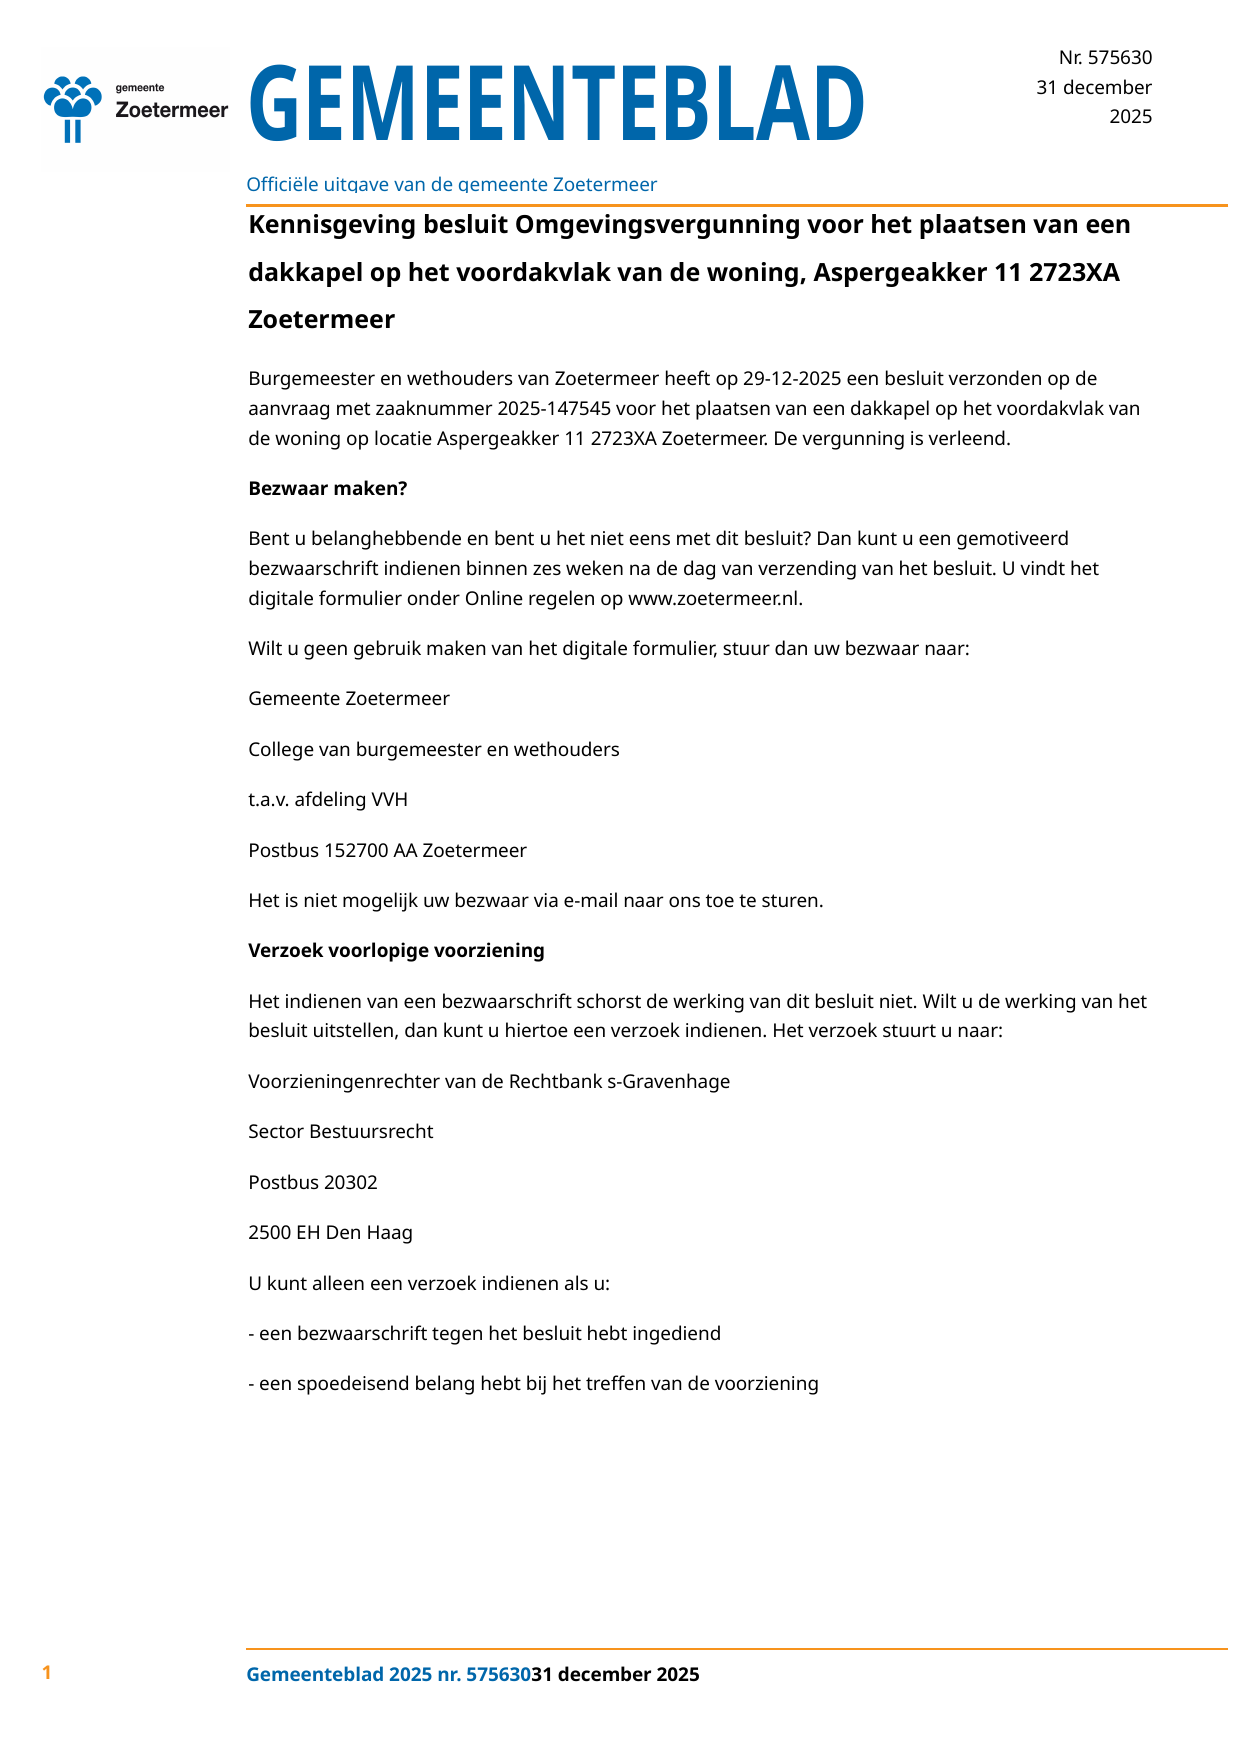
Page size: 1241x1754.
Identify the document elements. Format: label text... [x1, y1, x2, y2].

text Burgemeester en wethouders van Zoetermeer heeft op 29-12-2025 een besluit verzonden op de aanvraag met zaaknummer 2025-147545 voor het plaatsen van een dakkapel op het voordakvlak van de woning op locatie Aspergeakker 11 2723XA Zoetermeer. De vergunning is verleend. [248, 366, 1152, 450]
text College van burgemeester en wethouders [248, 736, 1152, 762]
text Postbus 152700 AA Zoetermeer [248, 837, 1152, 862]
text U kunt alleen een verzoek indienen als u: [248, 1270, 1152, 1295]
text Het indienen van een bezwaarschrift schorst de werking van dit besluit niet. Wilt u de werking van het besluit uitstellen, dan kunt u hiertoe een verzoek indienen. Het verzoek stuurt u naar: [248, 988, 1152, 1043]
text Sector Bestuursrecht [248, 1118, 1152, 1144]
text t.a.v. afdeling VVH [248, 786, 1152, 812]
text Het is niet mogelijk uw bezwaar via e-mail naar ons toe te sturen. [248, 887, 1152, 913]
text - een bezwaarschrift tegen het besluit hebt ingediend [248, 1320, 1152, 1346]
text Gemeente Zoetermeer [248, 686, 1152, 711]
picture [41, 47, 231, 172]
text - een spoedeisend belang hebt bij het treffen van de voorziening [248, 1371, 1152, 1396]
text Bent u belanghebbende en bent u het niet eens met dit besluit? Dan kunt u een gemotiveerd bezwaarschrift indienen binnen zes weken na de dag van verzending van het besluit. U vindt het digitale formulier onder Online regelen op www.zoetermeer.nl. [248, 526, 1152, 610]
text 2500 EH Den Haag [248, 1219, 1152, 1245]
text Wilt u geen gebruik maken van het digitale formulier, stuur dan uw bezwaar naar: [248, 635, 1152, 661]
text Voorzieningenrechter van de Rechtbank s-Gravenhage [248, 1068, 1152, 1094]
text Verzoek voorlopige voorziening [248, 938, 1152, 963]
text Postbus 20302 [248, 1169, 1152, 1194]
text Kennisgeving besluit Omgevingsvergunning voor het plaatsen van een dakkapel op het voordakvlak van de woning, Aspergeakker 11 2723XA Zoetermeer [248, 207, 1152, 336]
text Bezwaar maken? [248, 475, 1152, 501]
